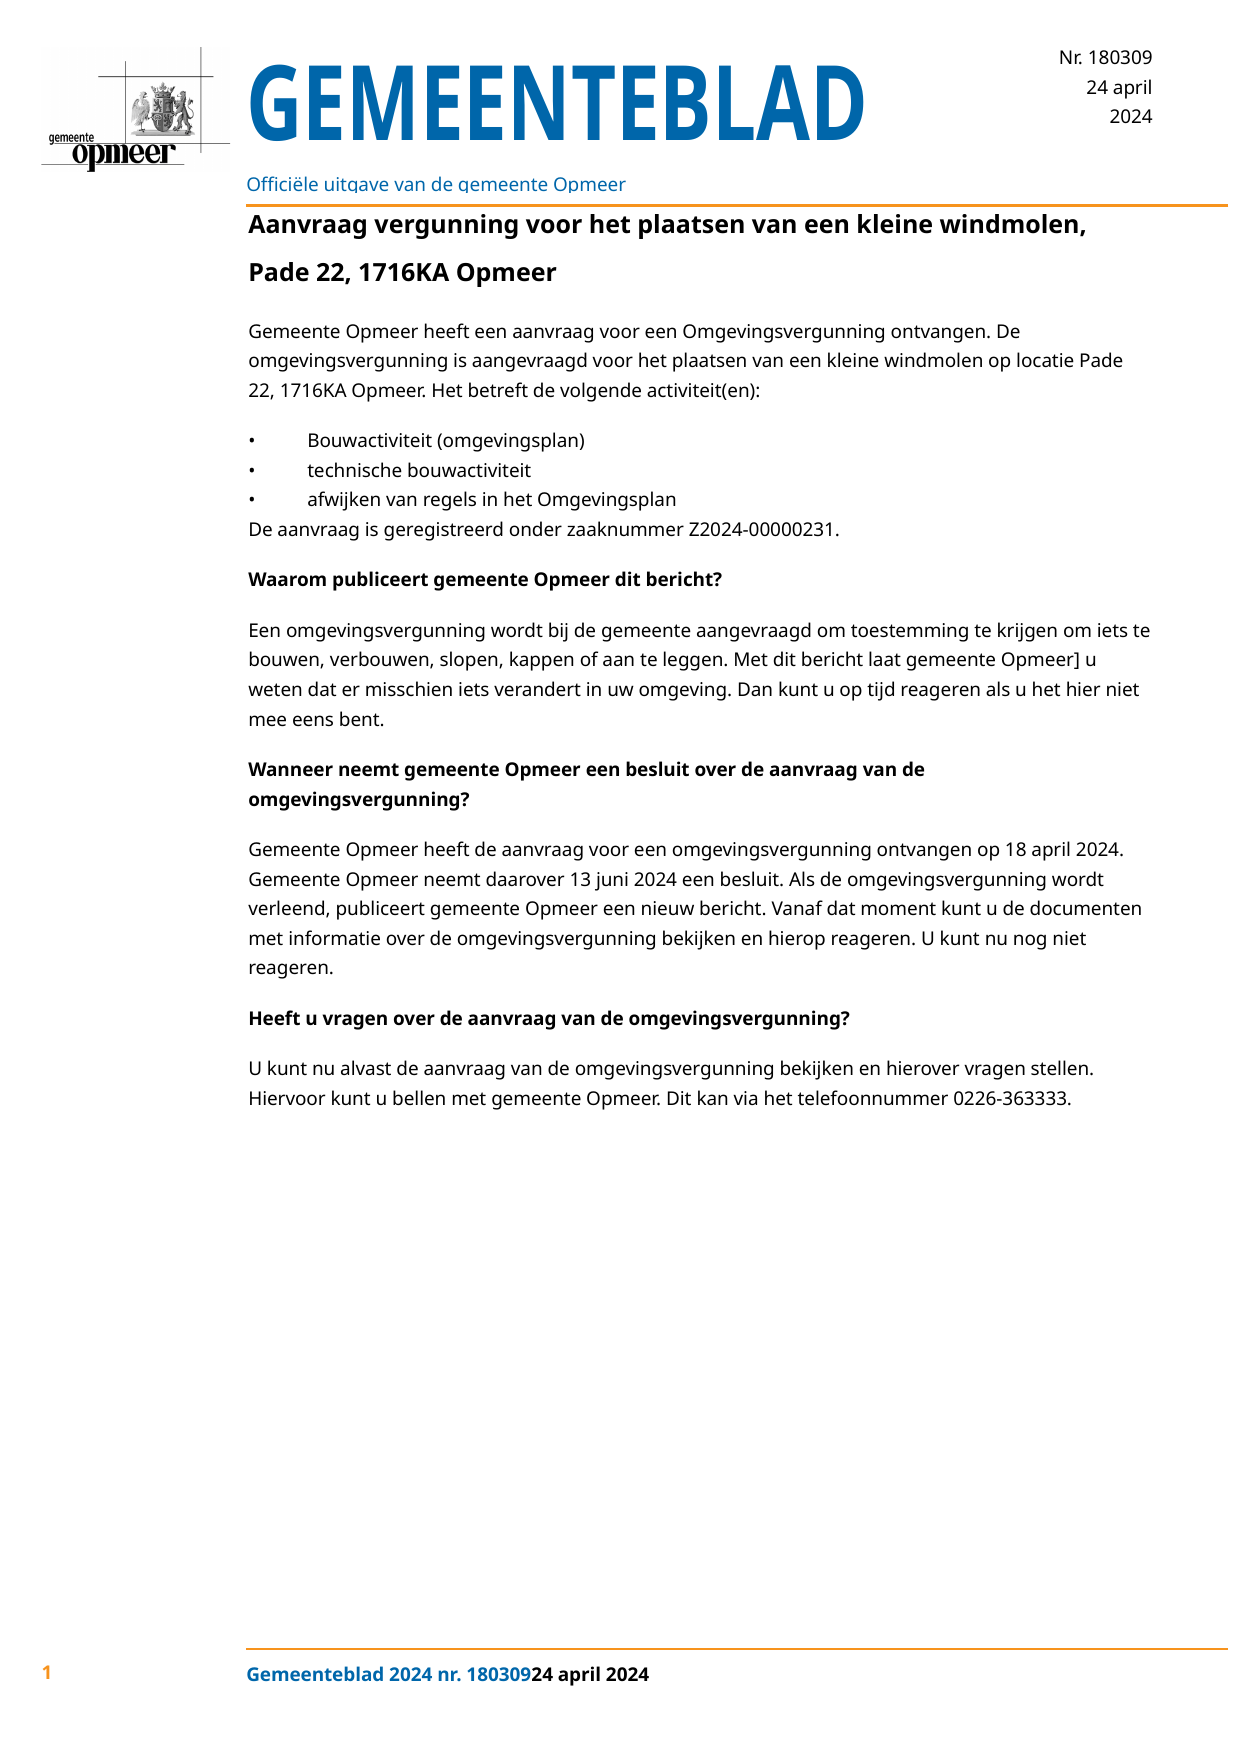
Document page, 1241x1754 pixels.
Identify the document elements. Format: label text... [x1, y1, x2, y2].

text Heeft u vragen over de aanvraag van de omgevingsvergunning? [248, 1005, 1152, 1031]
text Aanvraag vergunning voor het plaatsen van een kleine windmolen, Pade 22, 1716KA Opmeer [248, 207, 1152, 288]
text Waarom publiceert gemeente Opmeer dit bericht? [248, 567, 1152, 592]
list Bouwactiviteit (omgevingsplan) [248, 427, 1152, 453]
list afwijken van regels in het Omgevingsplan [248, 487, 1152, 512]
text Gemeente Opmeer heeft de aanvraag voor een omgevingsvergunning ontvangen op 18 april 2024. Gemeente Opmeer neemt daarover 13 juni 2024 een besluit. Als de omgevingsvergunning wordt verleend, publiceert gemeente Opmeer een nieuw bericht. Vanaf dat moment kunt u de documenten met informatie over de omgevingsvergunning bekijken en hierop reageren. U kunt nu nog niet reageren. [248, 836, 1152, 980]
list technische bouwactiviteit [248, 457, 1152, 483]
text Een omgevingsvergunning wordt bij de gemeente aangevraagd om toestemming te krijgen om iets te bouwen, verbouwen, slopen, kappen of aan te leggen. Met dit bericht laat gemeente Opmeer] u weten dat er misschien iets verandert in uw omgeving. Dan kunt u op tijd reageren als u het hier niet mee eens bent. [248, 617, 1152, 732]
text Gemeente Opmeer heeft een aanvraag voor een Omgevingsvergunning ontvangen. De omgevingsvergunning is aangevraagd voor het plaatsen van een kleine windmolen op locatie Pade 22, 1716KA Opmeer. Het betreft de volgende activiteit(en): [248, 318, 1152, 403]
text Wanneer neemt gemeente Opmeer een besluit over de aanvraag van de omgevingsvergunning? [248, 756, 1152, 812]
text De aanvraag is geregistreerd onder zaaknummer Z2024-00000231. [248, 516, 1152, 542]
picture [41, 47, 231, 172]
text U kunt nu alvast de aanvraag van de omgevingsvergunning bekijken en hierover vragen stellen. Hiervoor kunt u bellen met gemeente Opmeer. Dit kan via het telefoonnummer 0226-363333. [248, 1055, 1152, 1111]
